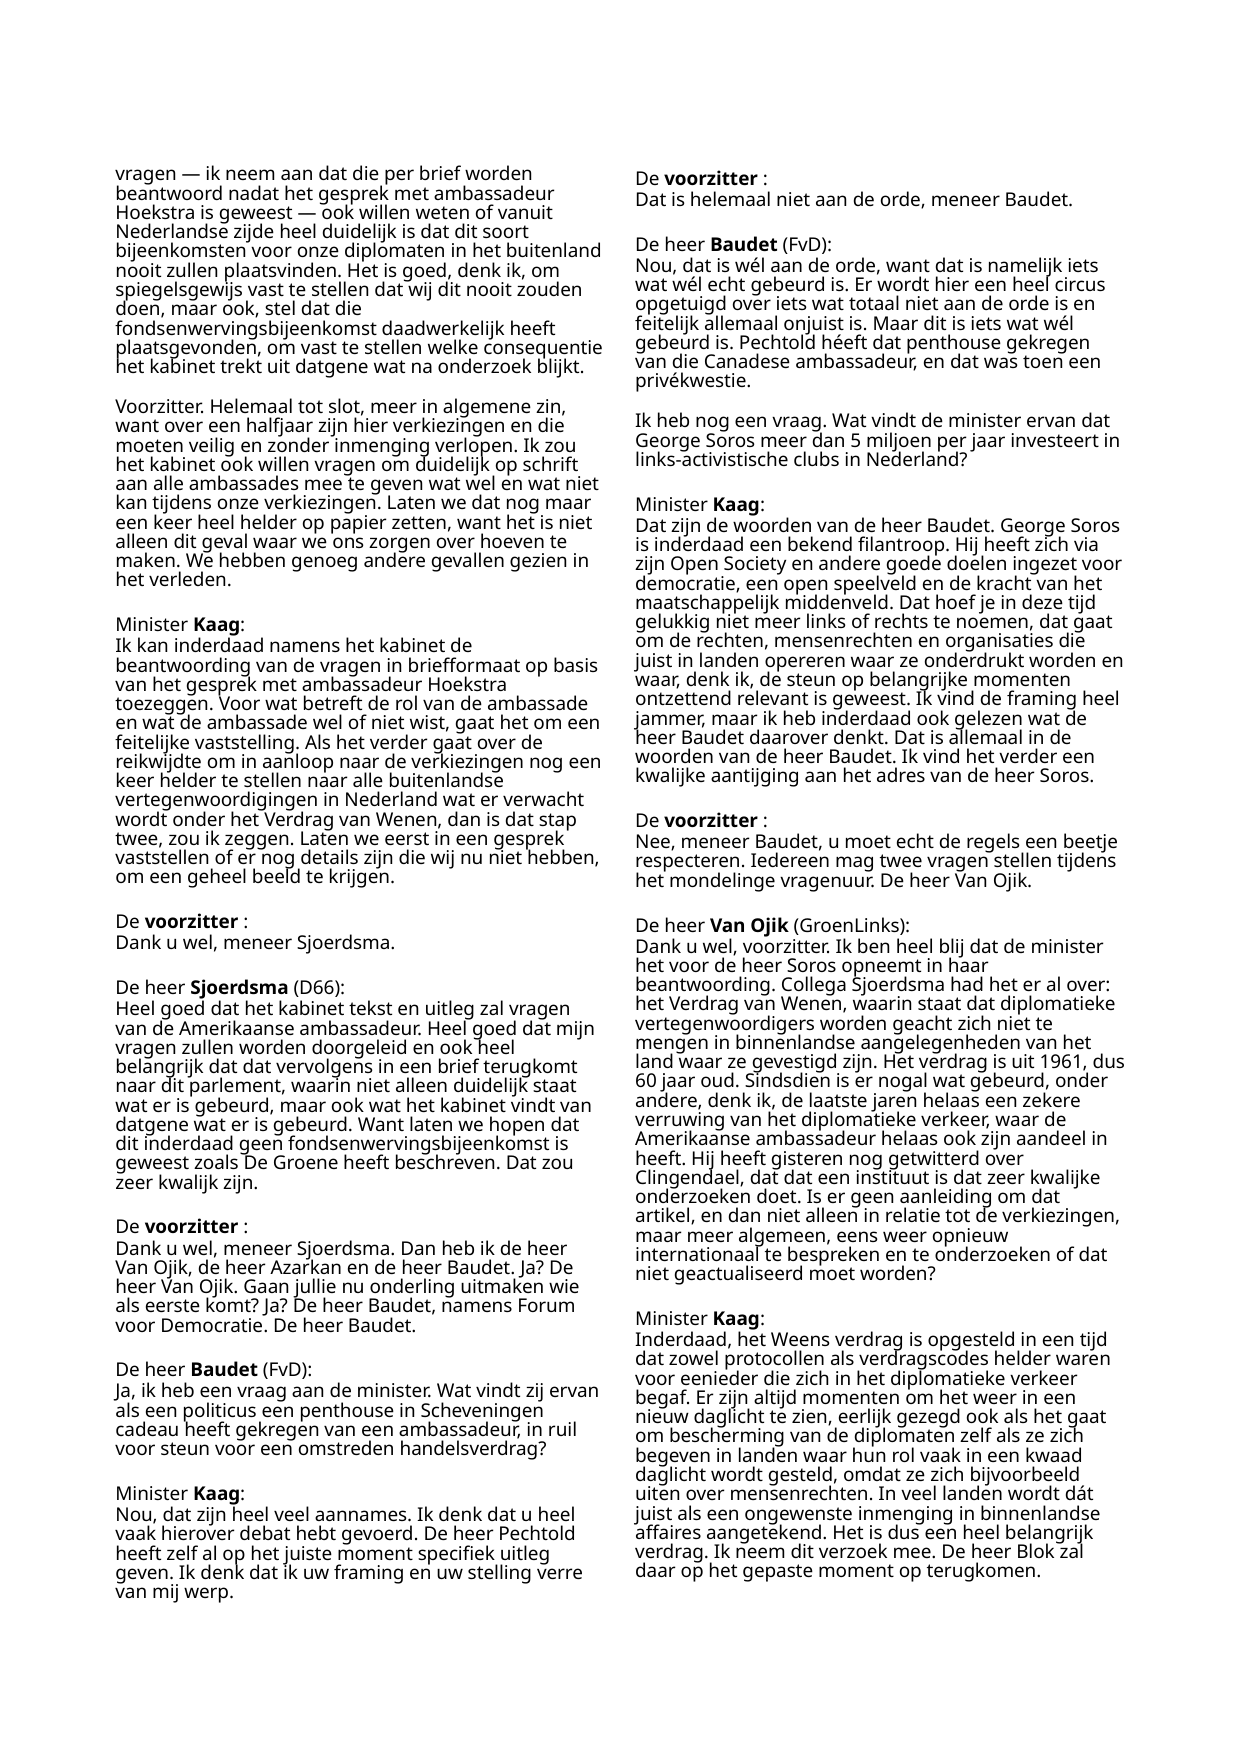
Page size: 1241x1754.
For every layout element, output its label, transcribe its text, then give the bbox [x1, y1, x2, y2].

text De voorzitter : [635, 165, 1125, 191]
text De voorzitter : [115, 1214, 605, 1239]
text Minister Kaag: [635, 491, 1125, 517]
text De heer Baudet (FvD): [115, 1357, 605, 1382]
text Dank u wel, voorzitter. Ik ben heel blij dat de minister het voor de heer Soros opneemt in haar beantwoording. Collega Sjoerdsma had het er al over: het Verdrag van Wenen, waarin staat dat diplomatieke vertegenwoordigers worden geacht zich niet te mengen in binnenlandse aangelegenheden van het land waar ze gevestigd zijn. Het verdrag is uit 1961, dus 60 jaar oud. Sindsdien is er nogal wat gebeurd, onder andere, denk ik, de laatste jaren helaas een zekere verruwing van het diplomatieke verkeer, waar de Amerikaanse ambassadeur helaas ook zijn aandeel in heeft. Hij heeft gisteren nog getwitterd over Clingendael, dat dat een instituut is dat zeer kwalijke onderzoeken doet. Is er geen aanleiding om dat artikel, en dan niet alleen in relatie tot de verkiezingen, maar meer algemeen, eens weer opnieuw internationaal te bespreken en te onderzoeken of dat niet geactualiseerd moet worden? [635, 938, 1125, 1284]
text Heel goed dat het kabinet tekst en uitleg zal vragen van de Amerikaanse ambassadeur. Heel goed dat mijn vragen zullen worden doorgeleid en ook heel belangrijk dat dat vervolgens in een brief terugkomt naar dit parlement, waarin niet alleen duidelijk staat wat er is gebeurd, maar ook wat het kabinet vindt van datgene wat er is gebeurd. Want laten we hopen dat dit inderdaad geen fondsenwervingsbijeenkomst is geweest zoals De Groene heeft beschreven. Dat zou zeer kwalijk zijn. [115, 1000, 605, 1193]
text De voorzitter : [115, 909, 605, 934]
text Dank u wel, meneer Sjoerdsma. [115, 934, 605, 954]
text Minister Kaag: [115, 612, 605, 637]
text Nee, meneer Baudet, u moet echt de regels een beetje respecteren. Iedereen mag twee vragen stellen tijdens het mondelinge vragenuur. De heer Van Ojik. [635, 833, 1125, 891]
text Dank u wel, meneer Sjoerdsma. Dan heb ik de heer Van Ojik, de heer Azarkan en de heer Baudet. Ja? De heer Van Ojik. Gaan jullie nu onderling uitmaken wie als eerste komt? Ja? De heer Baudet, namens Forum voor Democratie. De heer Baudet. [115, 1239, 605, 1336]
text Minister Kaag: [635, 1305, 1125, 1331]
text Inderdaad, het Weens verdrag is opgesteld in een tijd dat zowel protocollen als verdragscodes helder waren voor eenieder die zich in het diplomatieke verkeer begaf. Er zijn altijd momenten om het weer in een nieuw daglicht te zien, eerlijk gezegd ook als het gaat om bescherming van de diplomaten zelf als ze zich begeven in landen waar hun rol vaak in een kwaad daglicht wordt gesteld, omdat ze zich bijvoorbeeld uiten over mensenrechten. In veel landen wordt dát juist als een ongewenste inmenging in binnenlandse affaires aangetekend. Het is dus een heel belangrijk verdrag. Ik neem dit verzoek mee. De heer Blok zal daar op het gepaste moment op terugkomen. [635, 1331, 1125, 1582]
text Nou, dat is wél aan de orde, want dat is namelijk iets wat wél echt gebeurd is. Er wordt hier een heel circus opgetuigd over iets wat totaal niet aan de orde is en feitelijk allemaal onjuist is. Maar dit is iets wat wél gebeurd is. Pechtold héeft dat penthouse gekregen van die Canadese ambassadeur, en dat was toen een privékwestie. [635, 257, 1125, 392]
text Dat zijn de woorden van de heer Baudet. George Soros is inderdaad een bekend filantroop. Hij heeft zich via zijn Open Society en andere goede doelen ingezet voor democratie, een open speelveld en de kracht van het maatschappelijk middenveld. Dat hoef je in deze tijd gelukkig niet meer links of rechts te noemen, dat gaat om de rechten, mensenrechten en organisaties die juist in landen opereren waar ze onderdrukt worden en waar, denk ik, de steun op belangrijke momenten ontzettend relevant is geweest. Ik vind de framing heel jammer, maar ik heb inderdaad ook gelezen wat de heer Baudet daarover denkt. Dat is allemaal in de woorden van de heer Baudet. Ik vind het verder een kwalijke aantijging aan het adres van de heer Soros. [635, 517, 1125, 787]
text Ik kan inderdaad namens het kabinet de beantwoording van de vragen in briefformaat op basis van het gesprek met ambassadeur Hoekstra toezeggen. Voor wat betreft de rol van de ambassade en wat de ambassade wel of niet wist, gaat het om een feitelijke vaststelling. Als het verder gaat over de reikwijdte om in aanloop naar de verkiezingen nog een keer helder te stellen naar alle buitenlandse vertegenwoordigingen in Nederland wat er verwacht wordt onder het Verdrag van Wenen, dan is dat stap twee, zou ik zeggen. Laten we eerst in een gesprek vaststellen of er nog details zijn die wij nu niet hebben, om een geheel beeld te krijgen. [115, 637, 605, 888]
text Voorzitter. Helemaal tot slot, meer in algemene zin, want over een halfjaar zijn hier verkiezingen en die moeten veilig en zonder inmenging verlopen. Ik zou het kabinet ook willen vragen om duidelijk op schrift aan alle ambassades mee te geven wat wel en wat niet kan tijdens onze verkiezingen. Laten we dat nog maar een keer heel helder op papier zetten, want het is niet alleen dit geval waar we ons zorgen over hoeven te maken. We hebben genoeg andere gevallen gezien in het verleden. [115, 398, 605, 591]
text Dat is helemaal niet aan de orde, meneer Baudet. [635, 191, 1125, 210]
text Ja, ik heb een vraag aan de minister. Wat vindt zij ervan als een politicus een penthouse in Scheveningen cadeau heeft gekregen van een ambassadeur, in ruil voor steun voor een omstreden handelsverdrag? [115, 1382, 605, 1459]
text De voorzitter : [635, 807, 1125, 833]
text vragen — ik neem aan dat die per brief worden beantwoord nadat het gesprek met ambassadeur Hoekstra is geweest — ook willen weten of vanuit Nederlandse zijde heel duidelijk is dat dit soort bijeenkomsten voor onze diplomaten in het buitenland nooit zullen plaatsvinden. Het is goed, denk ik, om spiegelsgewijs vast te stellen dat wij dit nooit zouden doen, maar ook, stel dat die fondsenwervingsbijeenkomst daadwerkelijk heeft plaatsgevonden, om vast te stellen welke consequentie het kabinet trekt uit datgene wat na onderzoek blijkt. [115, 165, 605, 377]
text Minister Kaag: [115, 1480, 605, 1506]
text Nou, dat zijn heel veel aannames. Ik denk dat u heel vaak hierover debat hebt gevoerd. De heer Pechtold heeft zelf al op het juiste moment specifiek uitleg geven. Ik denk dat ik uw framing en uw stelling verre van mij werp. [115, 1506, 605, 1602]
text De heer Baudet (FvD): [635, 231, 1125, 257]
text Ik heb nog een vraag. Wat vindt de minister ervan dat George Soros meer dan 5 miljoen per jaar investeert in links-activistische clubs in Nederland? [635, 412, 1125, 470]
text De heer Sjoerdsma (D66): [115, 974, 605, 1000]
text De heer Van Ojik (GroenLinks): [635, 912, 1125, 938]
